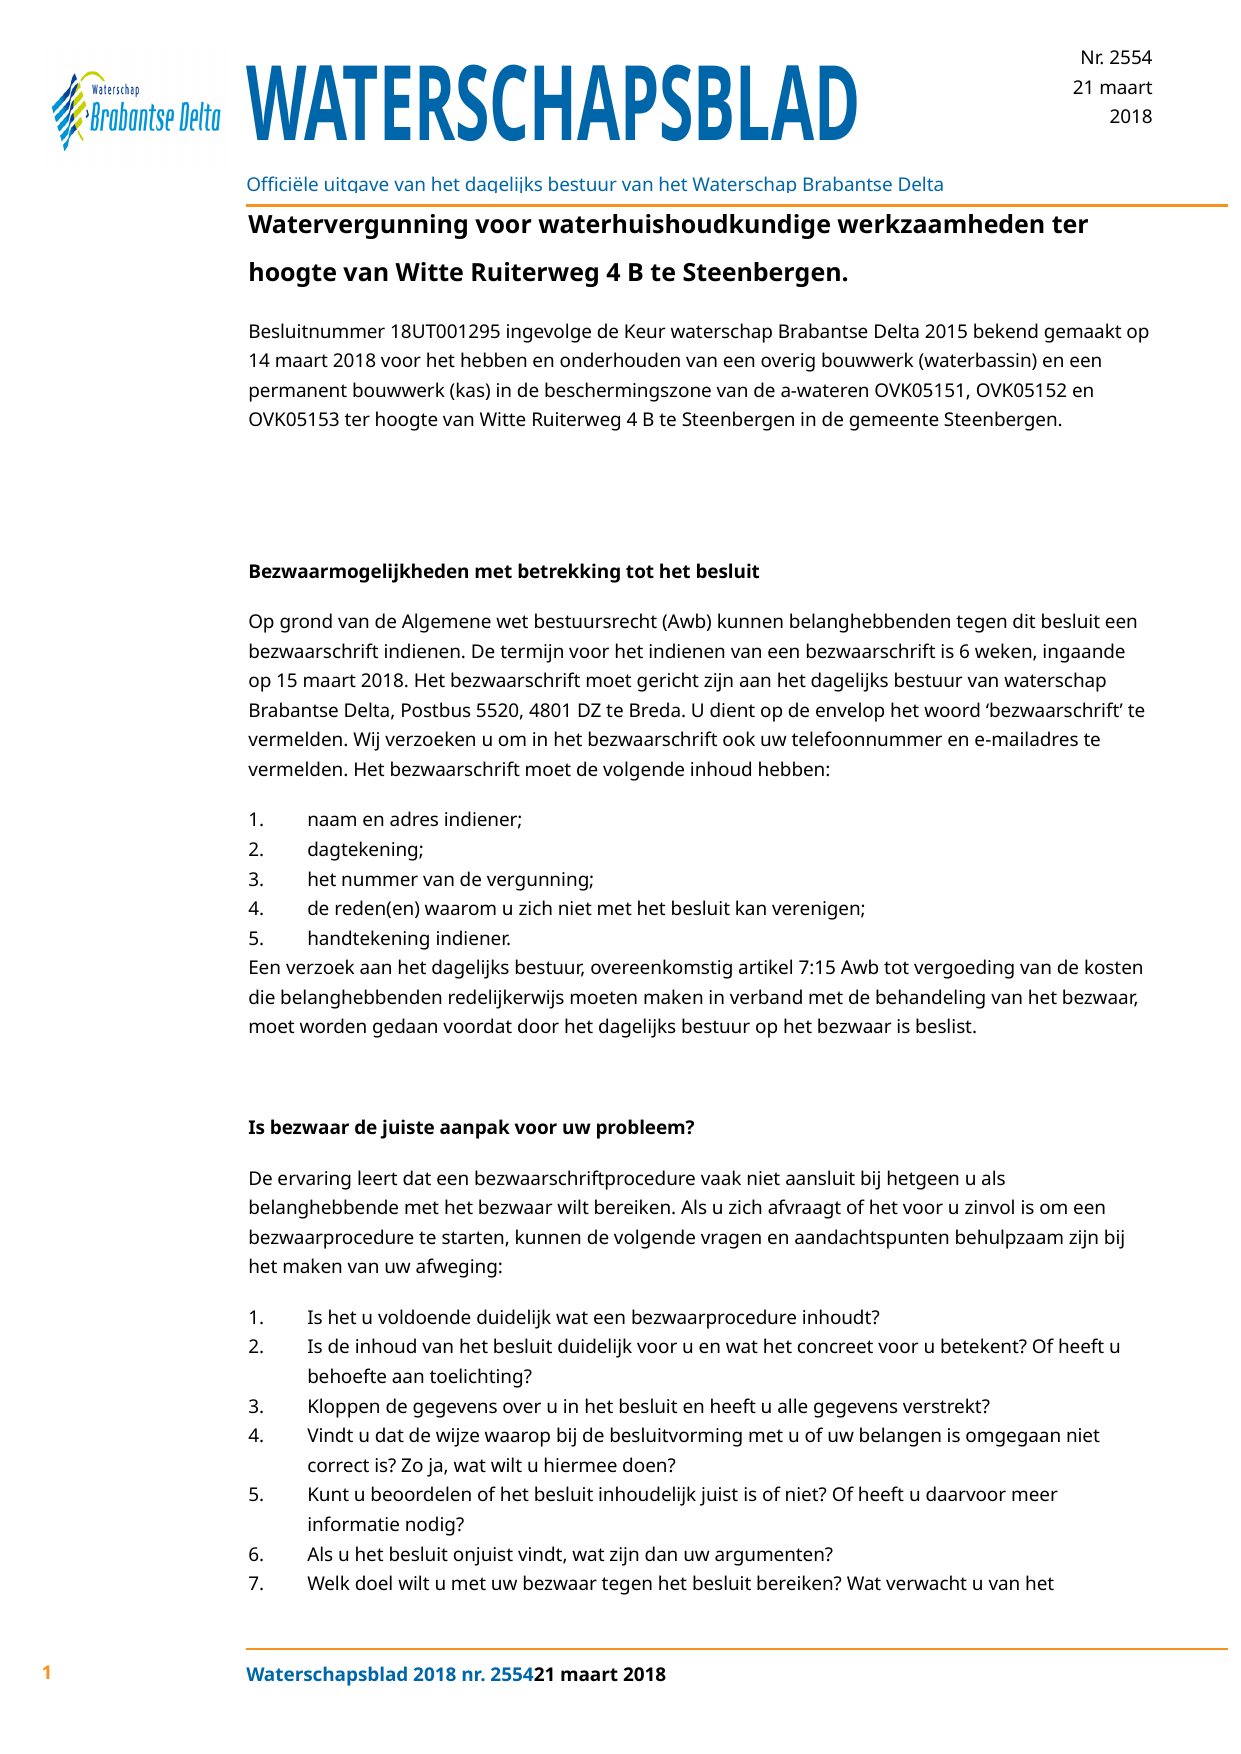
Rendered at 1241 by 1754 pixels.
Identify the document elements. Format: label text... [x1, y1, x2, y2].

text Besluitnummer 18UT001295 ingevolge de Keur waterschap Brabantse Delta 2015 bekend gemaakt op 14 maart 2018 voor het hebben en onderhouden van een overig bouwwerk (waterbassin) en een permanent bouwwerk (kas) in de beschermingszone van de a-wateren OVK05151, OVK05152 en OVK05153 ter hoogte van Witte Ruiterweg 4 B te Steenbergen in de gemeente Steenbergen. [248, 318, 1152, 432]
text Een verzoek aan het dagelijks bestuur, overeenkomstig artikel 7:15 Awb tot vergoeding van de kosten die belanghebbenden redelijkerwijs moeten maken in verband met de behandeling van het bezwaar, moet worden gedaan voordat door het dagelijks bestuur op het bezwaar is beslist. [248, 954, 1152, 1039]
list het nummer van de vergunning; [248, 866, 1152, 892]
list dagtekening; [248, 836, 1152, 862]
text Is bezwaar de juiste aanpak voor uw probleem? [248, 1114, 1152, 1140]
list Is het u voldoende duidelijk wat een bezwaarprocedure inhoudt? [248, 1304, 1152, 1330]
list Als u het besluit onjuist vindt, wat zijn dan uw argumenten? [248, 1541, 1152, 1567]
text De ervaring leert dat een bezwaarschriftprocedure vaak niet aansluit bij hetgeen u als belanghebbende met het bezwaar wilt bereiken. Als u zich afvraagt of het voor u zinvol is om een bezwaarprocedure te starten, kunnen de volgende vragen en aandachtspunten behulpzaam zijn bij het maken van uw afweging: [248, 1165, 1152, 1279]
list Is de inhoud van het besluit duidelijk voor u en wat het concreet voor u betekent? Of heeft u behoefte aan toelichting? [248, 1334, 1152, 1389]
list naam en adres indiener; [248, 807, 1152, 832]
list Kloppen de gegevens over u in het besluit en heeft u alle gegevens verstrekt? [248, 1393, 1152, 1419]
list Welk doel wilt u met uw bezwaar tegen het besluit bereiken? Wat verwacht u van het [248, 1570, 1152, 1596]
picture [41, 47, 231, 172]
list de reden(en) waarom u zich niet met het besluit kan verenigen; [248, 895, 1152, 921]
text Op grond van de Algemene wet bestuursrecht (Awb) kunnen belanghebbenden tegen dit besluit een bezwaarschrift indienen. De termijn voor het indienen van een bezwaarschrift is 6 weken, ingaande op 15 maart 2018. Het bezwaarschrift moet gericht zijn aan het dagelijks bestuur van waterschap Brabantse Delta, Postbus 5520, 4801 DZ te Breda. U dient op de envelop het woord ‘bezwaarschrift’ te vermelden. Wij verzoeken u om in het bezwaarschrift ook uw telefoonnummer en e‑mailadres te vermelden. Het bezwaarschrift moet de volgende inhoud hebben: [248, 608, 1152, 782]
list handtekening indiener. [248, 925, 1152, 951]
text Bezwaarmogelijkheden met betrekking tot het besluit [248, 558, 1152, 584]
list Vindt u dat de wijze waarop bij de besluitvorming met u of uw belangen is omgegaan niet correct is? Zo ja, wat wilt u hiermee doen? [248, 1422, 1152, 1478]
list Kunt u beoordelen of het besluit inhoudelijk juist is of niet? Of heeft u daarvoor meer informatie nodig? [248, 1482, 1152, 1537]
text Watervergunning voor waterhuishoudkundige werkzaamheden ter hoogte van Witte Ruiterweg 4 B te Steenbergen. [248, 207, 1152, 288]
